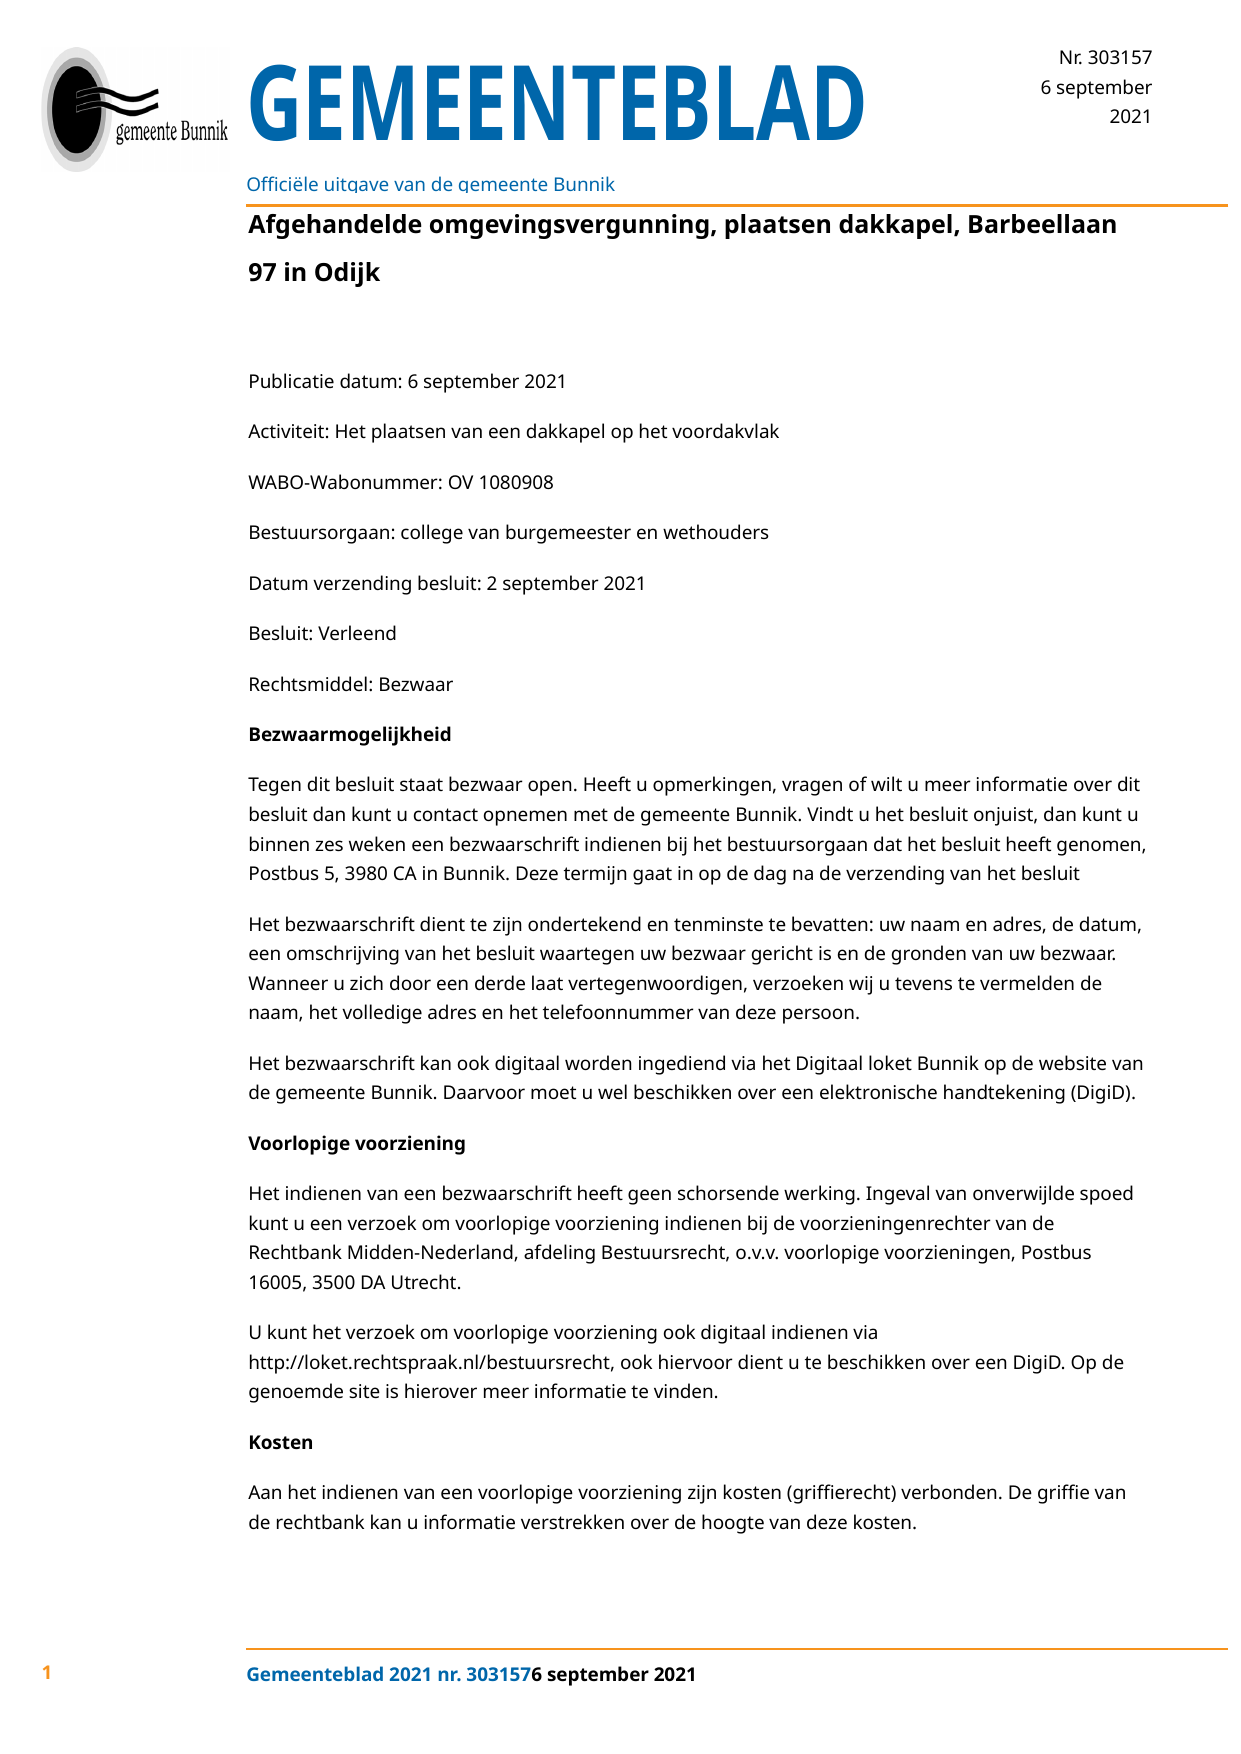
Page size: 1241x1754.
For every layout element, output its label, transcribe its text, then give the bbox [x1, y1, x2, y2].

text Datum verzending besluit: 2 september 2021 [248, 570, 1152, 596]
text U kunt het verzoek om voorlopige voorziening ook digitaal indienen via http://loket.rechtspraak.nl/bestuursrecht, ook hiervoor dient u te beschikken over een DigiD. Op de genoemde site is hierover meer informatie te vinden. [248, 1319, 1152, 1404]
text Bezwaarmogelijkheid [248, 721, 1152, 747]
text Aan het indienen van een voorlopige voorziening zijn kosten (griffierecht) verbonden. De griffie van de rechtbank kan u informatie verstrekken over de hoogte van deze kosten. [248, 1479, 1152, 1535]
picture [41, 47, 231, 172]
text Het bezwaarschrift kan ook digitaal worden ingediend via het Digitaal loket Bunnik op de website van de gemeente Bunnik. Daarvoor moet u wel beschikken over een elektronische handtekening (DigiD). [248, 1050, 1152, 1105]
text Tegen dit besluit staat bezwaar open. Heeft u opmerkingen, vragen of wilt u meer informatie over dit besluit dan kunt u contact opnemen met de gemeente Bunnik. Vindt u het besluit onjuist, dan kunt u binnen zes weken een bezwaarschrift indienen bij het bestuursorgaan dat het besluit heeft genomen, Postbus 5, 3980 CA in Bunnik. Deze termijn gaat in op de dag na de verzending van het besluit [248, 772, 1152, 886]
text Rechtsmiddel: Bezwaar [248, 671, 1152, 697]
text Voorlopige voorziening [248, 1130, 1152, 1156]
text WABO-Wabonummer: OV 1080908 [248, 469, 1152, 495]
text Publicatie datum: 6 september 2021 [248, 368, 1152, 394]
text Het bezwaarschrift dient te zijn ondertekend en tenminste te bevatten: uw naam en adres, de datum, een omschrijving van het besluit waartegen uw bezwaar gericht is en de gronden van uw bezwaar. Wanneer u zich door een derde laat vertegenwoordigen, verzoeken wij u tevens te vermelden de naam, het volledige adres en het telefoonnummer van deze persoon. [248, 911, 1152, 1025]
text Het indienen van een bezwaarschrift heeft geen schorsende werking. Ingeval van onverwijlde spoed kunt u een verzoek om voorlopige voorziening indienen bij de voorzieningenrechter van de Rechtbank Midden-Nederland, afdeling Bestuursrecht, o.v.v. voorlopige voorzieningen, Postbus 16005, 3500 DA Utrecht. [248, 1180, 1152, 1295]
text Afgehandelde omgevingsvergunning, plaatsen dakkapel, Barbeellaan 97 in Odijk [248, 207, 1152, 288]
text Besluit: Verleend [248, 620, 1152, 646]
text Bestuursorgaan: college van burgemeester en wethouders [248, 519, 1152, 545]
text Kosten [248, 1429, 1152, 1455]
text Activiteit: Het plaatsen van een dakkapel op het voordakvlak [248, 419, 1152, 444]
